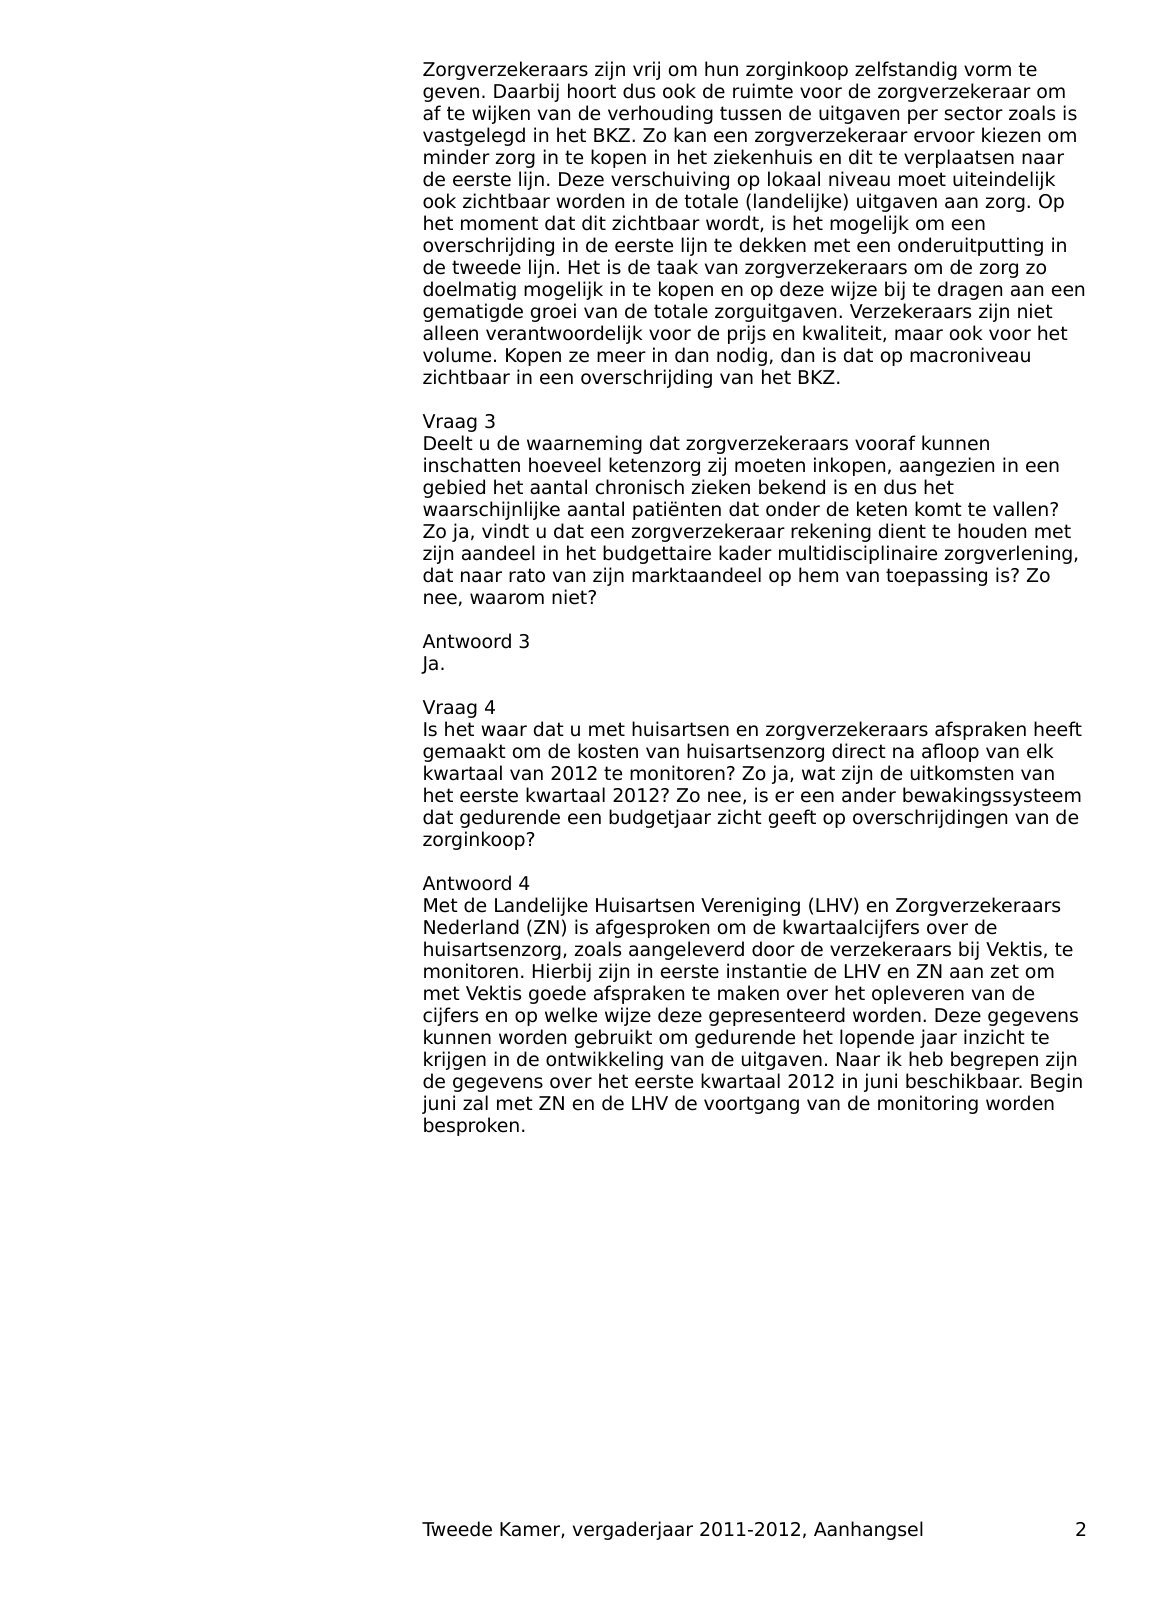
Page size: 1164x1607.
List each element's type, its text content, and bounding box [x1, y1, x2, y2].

text Zorgverzekeraars zijn vrij om hun zorginkoop zelfstandig vorm te geven. Daarbij hoort dus ook de ruimte voor de zorgverzekeraar om af te wijken van de verhouding tussen de uitgaven per sector zoals is vastgelegd in het BKZ. Zo kan een zorgverzekeraar ervoor kiezen om minder zorg in te kopen in het ziekenhuis en dit te verplaatsen naar de eerste lijn. Deze verschuiving op lokaal niveau moet uiteindelijk ook zichtbaar worden in de totale (landelijke) uitgaven aan zorg. Op het moment dat dit zichtbaar wordt, is het mogelijk om een overschrijding in de eerste lijn te dekken met een onderuitputting in de tweede lijn. Het is de taak van zorgverzekeraars om de zorg zo doelmatig mogelijk in te kopen en op deze wijze bij te dragen aan een gematigde groei van de totale zorguitgaven. Verzekeraars zijn niet alleen verantwoordelijk voor de prijs en kwaliteit, maar ook voor het volume. Kopen ze meer in dan nodig, dan is dat op macroniveau zichtbaar in een overschrijding van het BKZ. [422, 59, 1087, 389]
text Vraag 3 [422, 411, 1087, 433]
text Deelt u de waarneming dat zorgverzekeraars vooraf kunnen inschatten hoeveel ketenzorg zij moeten inkopen, aangezien in een gebied het aantal chronisch zieken bekend is en dus het waarschijnlijke aantal patiënten dat onder de keten komt te vallen? Zo ja, vindt u dat een zorgverzekeraar rekening dient te houden met zijn aandeel in het budgettaire kader multidisciplinaire zorgverlening, dat naar rato van zijn marktaandeel op hem van toepassing is? Zo nee, waarom niet? [422, 433, 1087, 609]
text Antwoord 4 [422, 873, 1087, 895]
text Antwoord 3 [422, 631, 1087, 653]
text Ja. [422, 653, 1087, 675]
text Vraag 4 [422, 697, 1087, 719]
text Met de Landelijke Huisartsen Vereniging (LHV) en Zorgverzekeraars Nederland (ZN) is afgesproken om de kwartaalcijfers over de huisartsenzorg, zoals aangeleverd door de verzekeraars bij Vektis, te monitoren. Hierbij zijn in eerste instantie de LHV en ZN aan zet om met Vektis goede afspraken te maken over het opleveren van de cijfers en op welke wijze deze gepresenteerd worden. Deze gegevens kunnen worden gebruikt om gedurende het lopende jaar inzicht te krijgen in de ontwikkeling van de uitgaven. Naar ik heb begrepen zijn de gegevens over het eerste kwartaal 2012 in juni beschikbaar. Begin juni zal met ZN en de LHV de voortgang van de monitoring worden besproken. [422, 895, 1087, 1137]
text Is het waar dat u met huisartsen en zorgverzekeraars afspraken heeft gemaakt om de kosten van huisartsenzorg direct na afloop van elk kwartaal van 2012 te monitoren? Zo ja, wat zijn de uitkomsten van het eerste kwartaal 2012? Zo nee, is er een ander bewakingssysteem dat gedurende een budgetjaar zicht geeft op overschrijdingen van de zorginkoop? [422, 719, 1087, 851]
